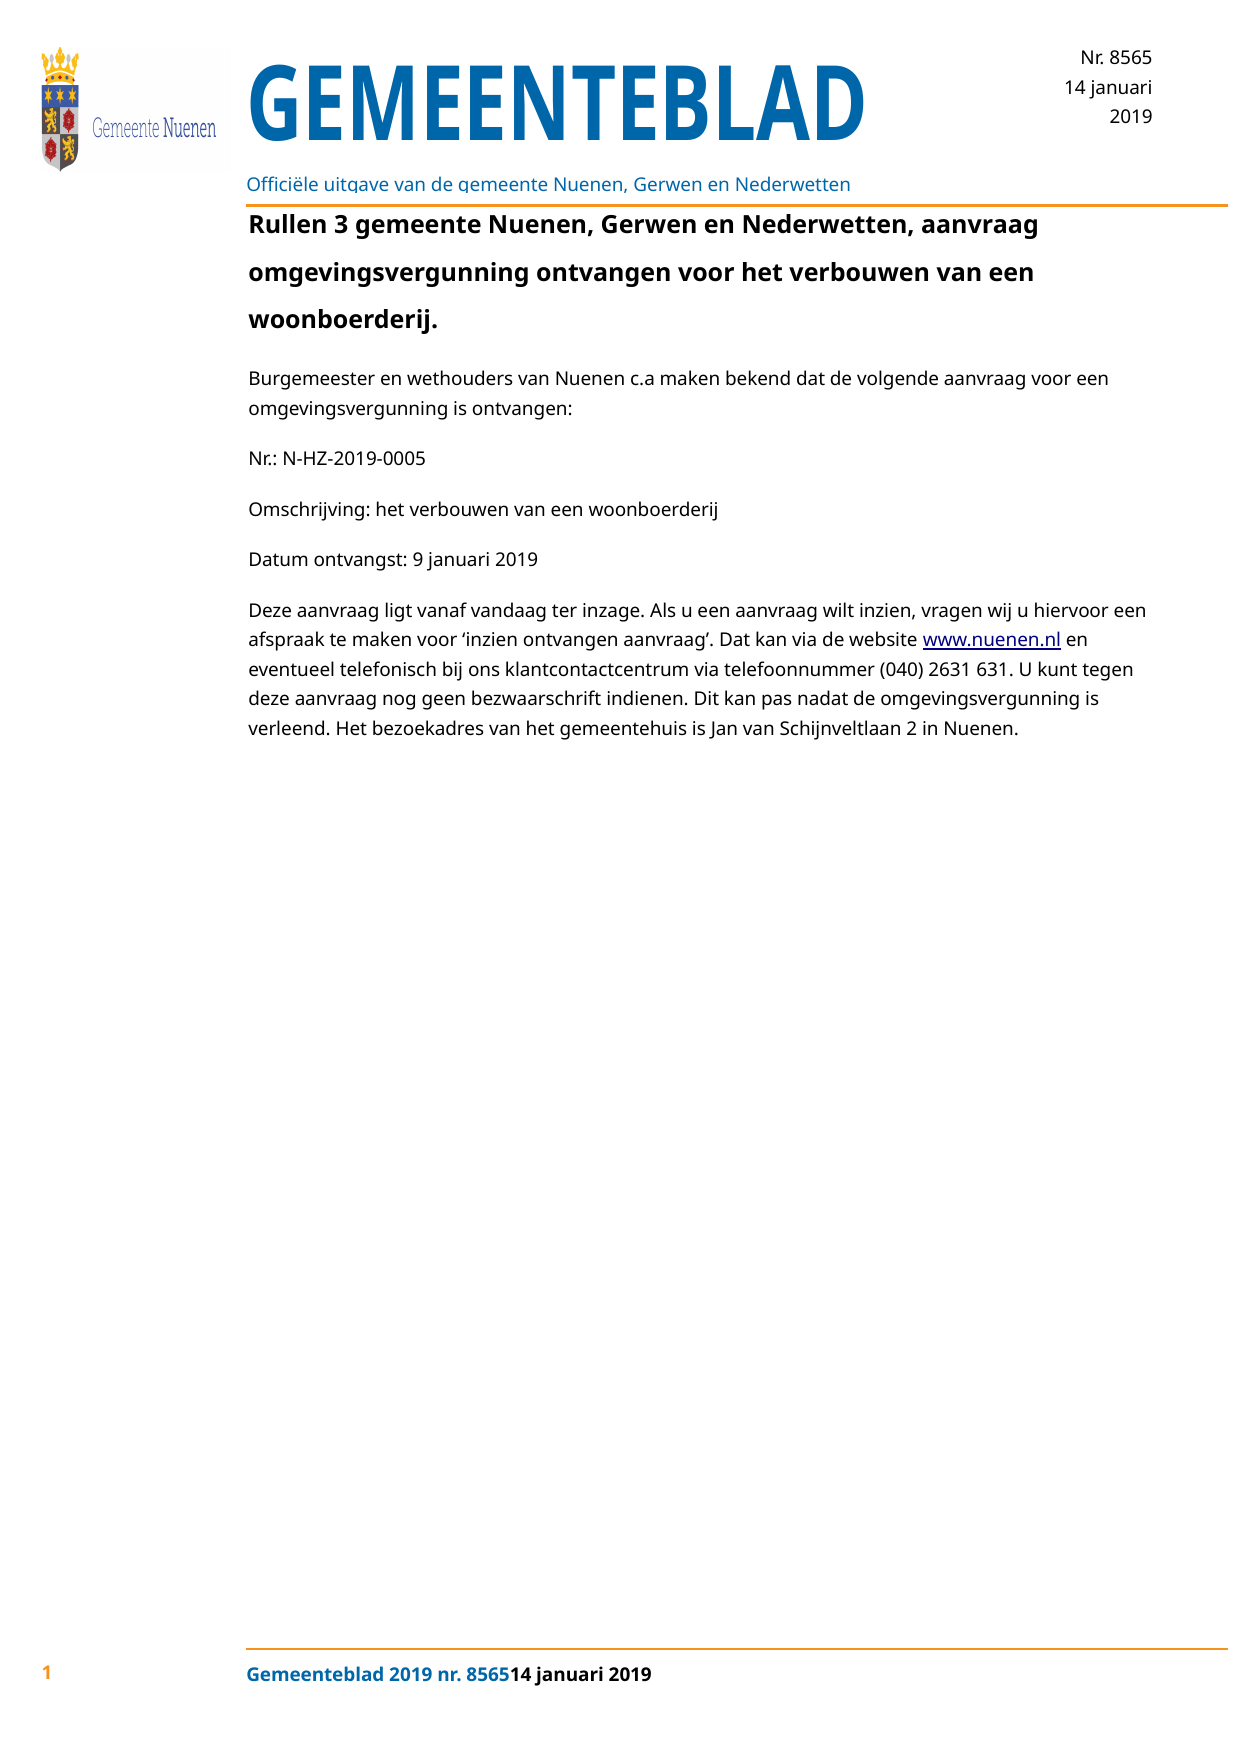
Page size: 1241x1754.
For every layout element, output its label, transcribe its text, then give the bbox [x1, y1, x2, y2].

text Rullen 3 gemeente Nuenen, Gerwen en Nederwetten, aanvraag omgevingsvergunning ontvangen voor het verbouwen van een woonboerderij. [248, 207, 1152, 336]
text Datum ontvangst: 9 januari 2019 [248, 546, 1152, 572]
text Omschrijving: het verbouwen van een woonboerderij [248, 496, 1152, 522]
text Burgemeester en wethouders van Nuenen c.a maken bekend dat de volgende aanvraag voor een omgevingsvergunning is ontvangen: [248, 366, 1152, 421]
text Deze aanvraag ligt vanaf vandaag ter inzage. Als u een aanvraag wilt inzien, vragen wij u hiervoor een afspraak te maken voor ‘inzien ontvangen aanvraag’. Dat kan via de website www.nuenen.nl en eventueel telefonisch bij ons klantcontactcentrum via telefoonnummer (040) 2631 631. U kunt tegen deze aanvraag nog geen bezwaarschrift indienen. Dit kan pas nadat de omgevingsvergunning is verleend. Het bezoekadres van het gemeentehuis is Jan van Schijnveltlaan 2 in Nuenen. [248, 597, 1152, 741]
text Nr.: N-HZ-2019-0005 [248, 446, 1152, 471]
picture [41, 47, 231, 172]
